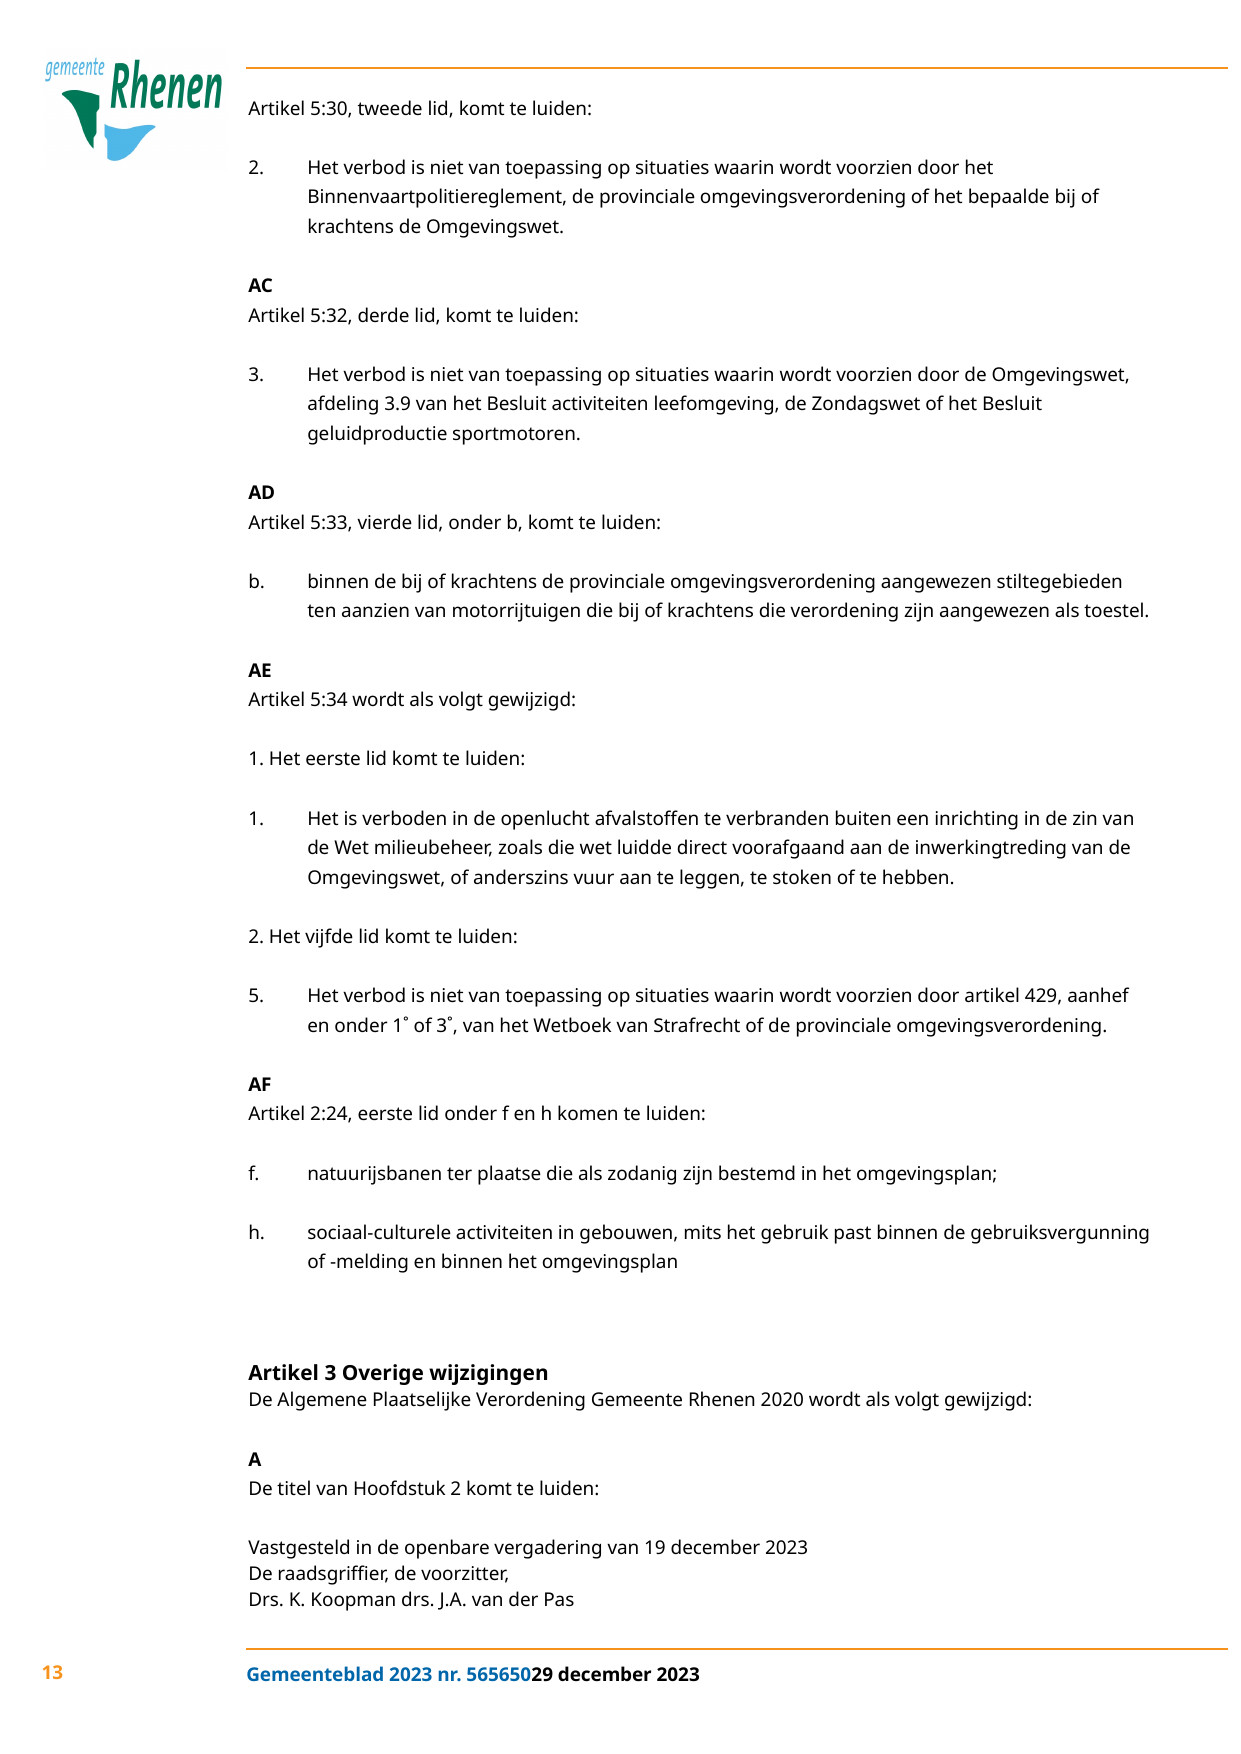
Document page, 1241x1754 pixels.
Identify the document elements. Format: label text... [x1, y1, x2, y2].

text Drs. K. Koopman drs. J.A. van der Pas [248, 1586, 1152, 1612]
text De titel van Hoofdstuk 2 komt te luiden: [248, 1475, 1152, 1501]
text Artikel 3 Overige wijzigingen [248, 1358, 1152, 1387]
text AE [248, 657, 1152, 683]
text 1. Het eerste lid komt te luiden: [248, 746, 1152, 771]
list Het verbod is niet van toepassing op situaties waarin wordt voorzien door artikel 429, aanhef en onder 1˚ of 3˚, van het Wetboek van Strafrecht of de provinciale omgevingsverordening. [248, 982, 1152, 1038]
text 2. Het vijfde lid komt te luiden: [248, 923, 1152, 949]
list natuurijsbanen ter plaatse die als zodanig zijn bestemd in het omgevingsplan; [248, 1160, 1152, 1186]
picture [41, 47, 231, 172]
text A [248, 1446, 1152, 1471]
text Artikel 5:34 wordt als volgt gewijzigd: [248, 686, 1152, 712]
text Artikel 2:24, eerste lid onder f en h komen te luiden: [248, 1101, 1152, 1126]
list Het is verboden in de openlucht afvalstoffen te verbranden buiten een inrichting in de zin van de Wet milieubeheer, zoals die wet luidde direct voorafgaand aan de inwerkingtreding van de Omgevingswet, of anderszins vuur aan te leggen, te stoken of te hebben. [248, 805, 1152, 890]
text AF [248, 1071, 1152, 1097]
text Artikel 5:30, tweede lid, komt te luiden: [248, 95, 1152, 121]
text AC [248, 272, 1152, 298]
list sociaal-culturele activiteiten in gebouwen, mits het gebruik past binnen de gebruiksvergunning of -melding en binnen het omgevingsplan [248, 1219, 1152, 1274]
text Vastgesteld in de openbare vergadering van 19 december 2023 [248, 1534, 1152, 1560]
text De raadsgriffier, de voorzitter, [248, 1560, 1152, 1586]
text De Algemene Plaatselijke Verordening Gemeente Rhenen 2020 wordt als volgt gewijzigd: [248, 1387, 1152, 1412]
text Artikel 5:33, vierde lid, onder b, komt te luiden: [248, 509, 1152, 535]
list Het verbod is niet van toepassing op situaties waarin wordt voorzien door het Binnenvaartpolitiereglement, de provinciale omgevingsverordening of het bepaalde bij of krachtens de Omgevingswet. [248, 154, 1152, 239]
text Artikel 5:32, derde lid, komt te luiden: [248, 302, 1152, 328]
list Het verbod is niet van toepassing op situaties waarin wordt voorzien door de Omgevingswet, afdeling 3.9 van het Besluit activiteiten leefomgeving, de Zondagswet of het Besluit geluidproductie sportmotoren. [248, 361, 1152, 446]
list binnen de bij of krachtens de provinciale omgevingsverordening aangewezen stiltegebieden ten aanzien van motorrijtuigen die bij of krachtens die verordening zijn aangewezen als toestel. [248, 568, 1152, 623]
text AD [248, 479, 1152, 505]
